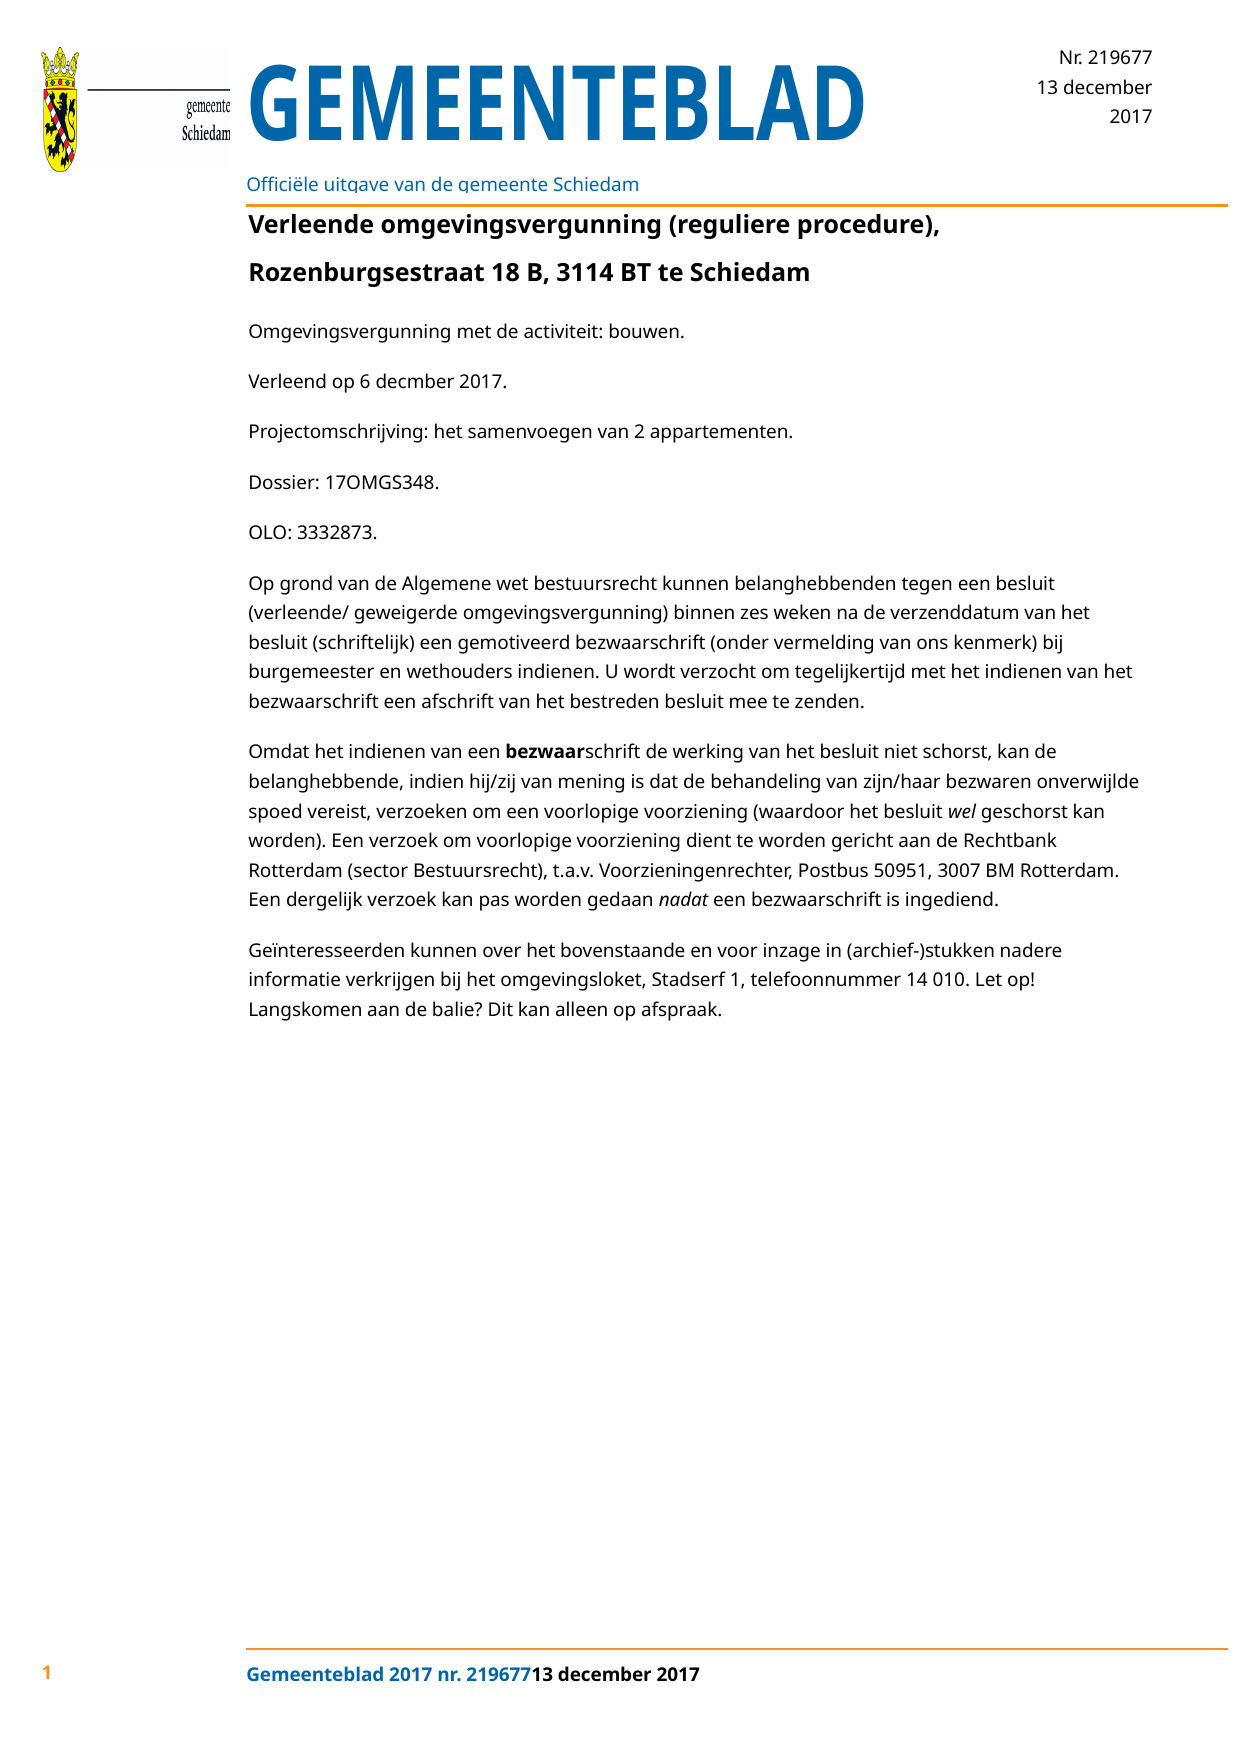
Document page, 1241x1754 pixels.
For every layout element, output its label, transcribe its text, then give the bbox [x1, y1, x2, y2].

text Projectomschrijving: het samenvoegen van 2 appartementen. [248, 419, 1152, 444]
text Op grond van de Algemene wet bestuursrecht kunnen belanghebbenden tegen een besluit (verleende/ geweigerde omgevingsvergunning) binnen zes weken na de verzenddatum van het besluit (schriftelijk) een gemotiveerd bezwaarschrift (onder vermelding van ons kenmerk) bij burgemeester en wethouders indienen. U wordt verzocht om tegelijkertijd met het indienen van het bezwaarschrift een afschrift van het bestreden besluit mee te zenden. [248, 570, 1152, 714]
text Verleend op 6 decmber 2017. [248, 368, 1152, 394]
text Omgevingsvergunning met de activiteit: bouwen. [248, 318, 1152, 344]
text Verleende omgevingsvergunning (reguliere procedure), Rozenburgsestraat 18 B, 3114 BT te Schiedam [248, 207, 1152, 288]
text Geïnteresseerden kunnen over het bovenstaande en voor inzage in (archief-)stukken nadere informatie verkrijgen bij het omgevingsloket, Stadserf 1, telefoonnummer 14 010. Let op! Langskomen aan de balie? Dit kan alleen op afspraak. [248, 937, 1152, 1022]
text Omdat het indienen van een bezwaarschrift de werking van het besluit niet schorst, kan de belanghebbende, indien hij/zij van mening is dat de behandeling van zijn/haar bezwaren onverwijlde spoed vereist, verzoeken om een voorlopige voorziening (waardoor het besluit wel geschorst kan worden). Een verzoek om voorlopige voorziening dient te worden gericht aan de Rechtbank Rotterdam (sector Bestuursrecht), t.a.v. Voorzieningenrechter, Postbus 50951, 3007 BM Rotterdam. Een dergelijk verzoek kan pas worden gedaan nadat een bezwaarschrift is ingediend. [248, 739, 1152, 912]
text OLO: 3332873. [248, 519, 1152, 545]
picture [41, 47, 231, 172]
text Dossier: 17OMGS348. [248, 469, 1152, 495]
